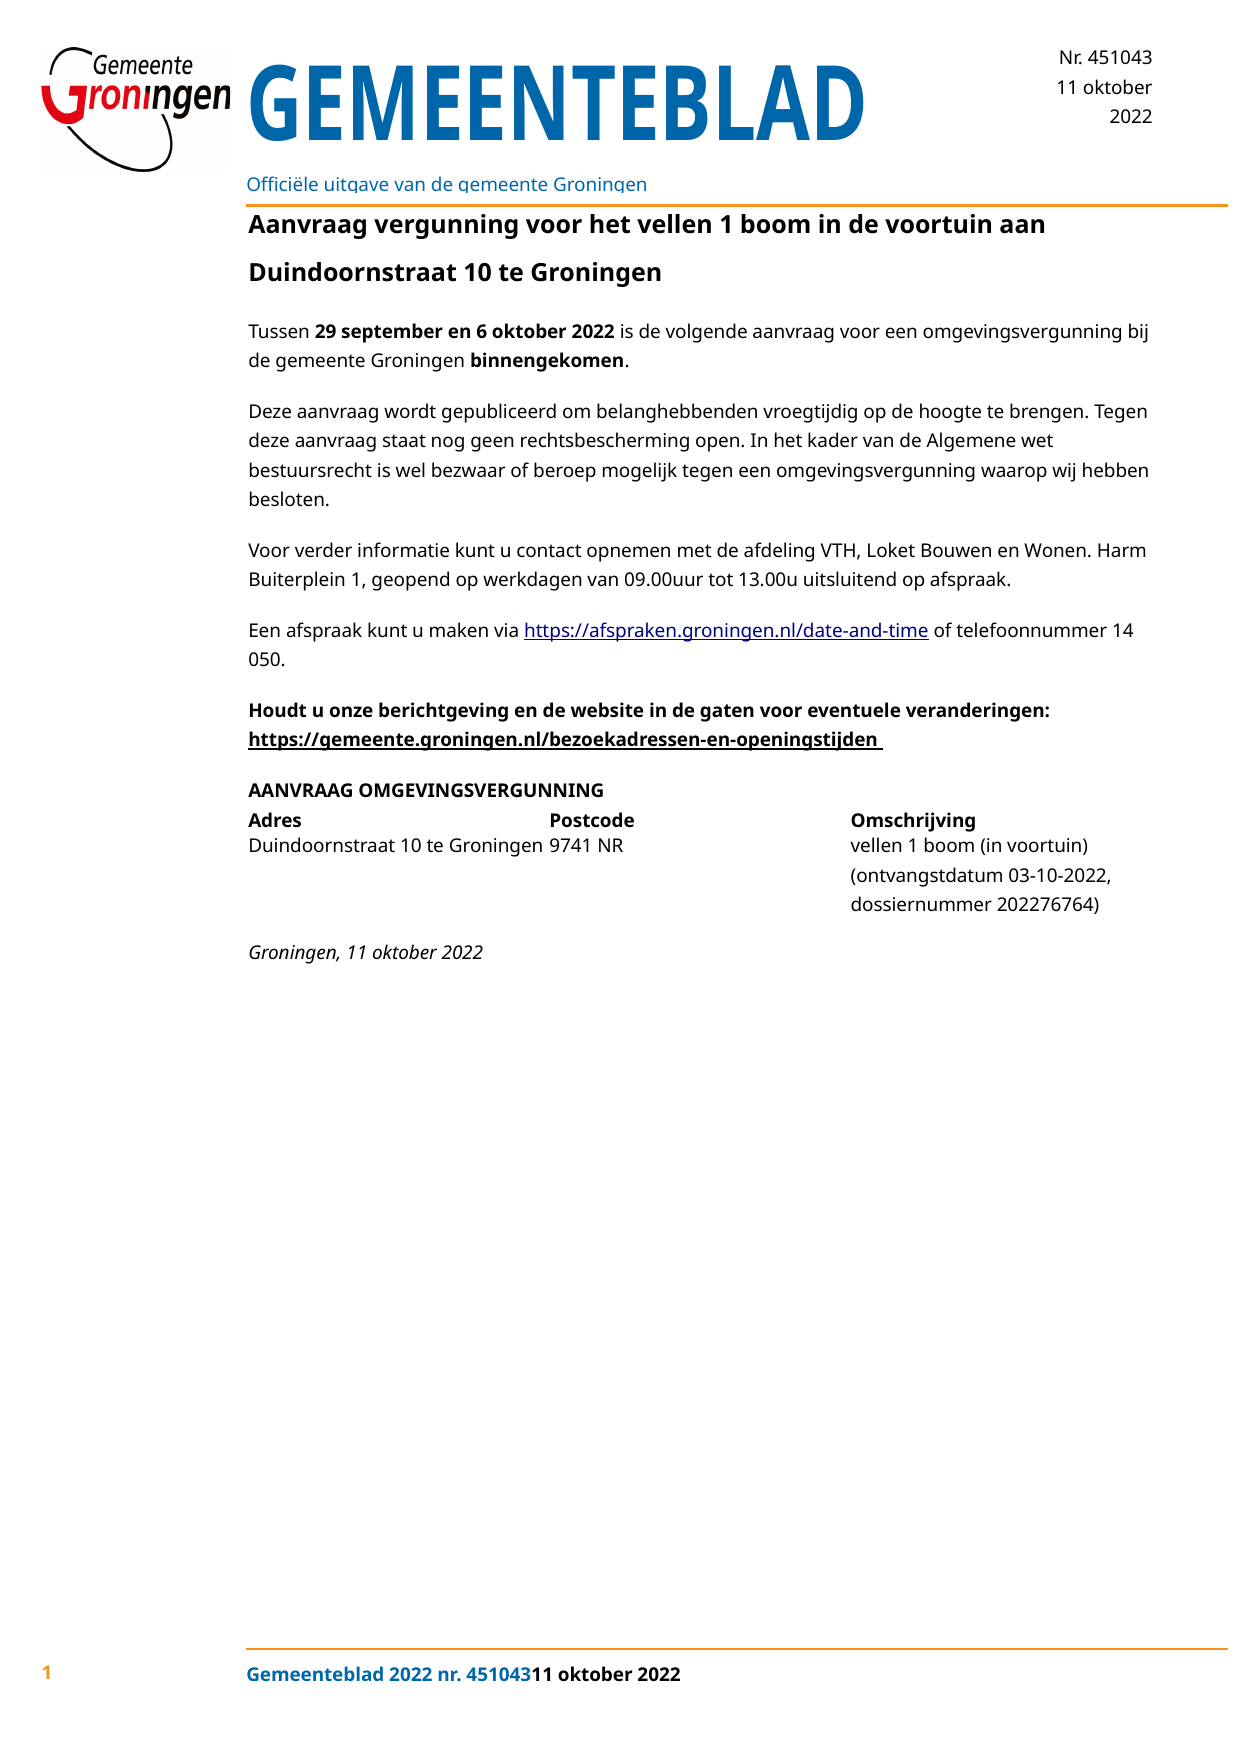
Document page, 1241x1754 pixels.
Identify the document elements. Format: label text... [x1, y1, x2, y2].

text Een afspraak kunt u maken via https://afspraken.groningen.nl/date-and-time of telefoonnummer 14 050. [248, 617, 1152, 672]
table_cell vellen 1 boom (in voortuin) (ontvangstdatum 03-10-2022, dossiernummer 202276764) [850, 833, 1152, 917]
text Aanvraag vergunning voor het vellen 1 boom in de voortuin aan Duindoornstraat 10 te Groningen [248, 207, 1152, 288]
picture [41, 47, 231, 172]
table_cell 9741 NR [549, 833, 850, 917]
table_cell Duindoornstraat 10 te Groningen [248, 833, 549, 917]
text Deze aanvraag wordt gepubliceerd om belanghebbenden vroegtijdig op de hoogte te brengen. Tegen deze aanvraag staat nog geen rechtsbescherming open. In het kader van de Algemene wet bestuursrecht is wel bezwaar of beroep mogelijk tegen een omgevingsvergunning waarop wij hebben besloten. [248, 398, 1152, 512]
table_header Postcode [549, 807, 850, 832]
text Houdt u onze berichtgeving en de website in de gaten voor eventuele veranderingen: https://gemeente.groningen.nl/bezoekadressen-en-openingstijden [248, 697, 1152, 752]
text Voor verder informatie kunt u contact opnemen met de afdeling VTH, Loket Bouwen en Wonen. Harm Buiterplein 1, geopend op werkdagen van 09.00uur tot 13.00u uitsluitend op afspraak. [248, 537, 1152, 592]
text Tussen 29 september en 6 oktober 2022 is de volgende aanvraag voor een omgevingsvergunning bij de gemeente Groningen binnengekomen. [248, 318, 1152, 373]
table_header Omschrijving [850, 807, 1152, 832]
text AANVRAAG OMGEVINGSVERGUNNING [248, 777, 1152, 803]
table_header Adres [248, 807, 549, 832]
text Groningen, 11 oktober 2022 [248, 939, 1152, 964]
